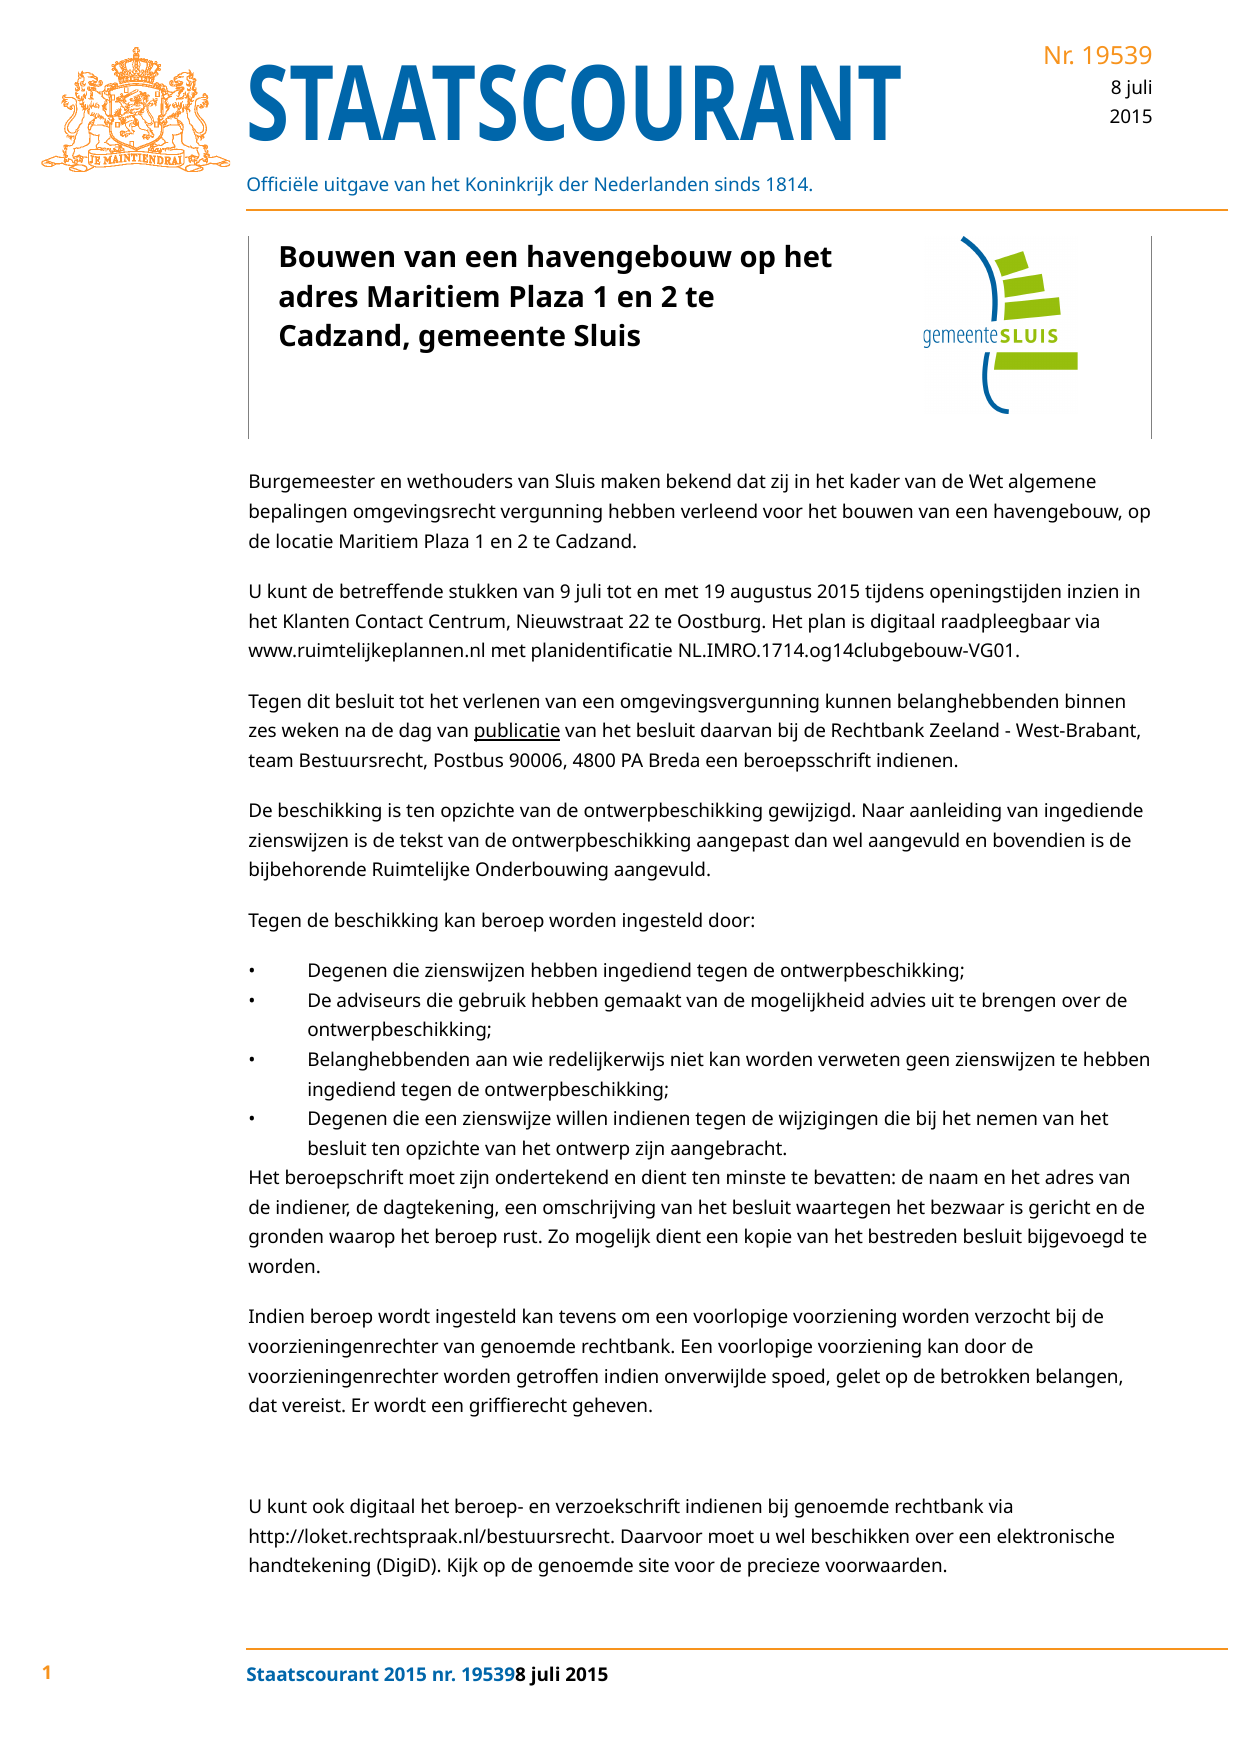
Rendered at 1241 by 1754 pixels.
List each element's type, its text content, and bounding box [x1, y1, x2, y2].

list Degenen die zienswijzen hebben ingediend tegen de ontwerpbeschikking; [248, 957, 1152, 983]
text Indien beroep wordt ingesteld kan tevens om een voorlopige voorziening worden verzocht bij de voorzieningenrechter van genoemde rechtbank. Een voorlopige voorziening kan door de voorzieningenrechter worden getroffen indien onverwijlde spoed, gelet op de betrokken belangen, dat vereist. Er wordt een griffierecht geheven. [248, 1304, 1152, 1418]
table_header [850, 236, 923, 413]
text Het beroepschrift moet zijn ondertekend en dient ten minste te bevatten: de naam en het adres van de indiener, de dagtekening, een omschrijving van het besluit waartegen het bezwaar is gericht en de gronden waarop het beroep rust. Zo mogelijk dient een kopie van het bestreden besluit bijgevoegd te worden. [248, 1164, 1152, 1279]
table_header [850, 414, 1151, 439]
text U kunt ook digitaal het beroep- en verzoekschrift indienen bij genoemde rechtbank via http://loket.rechtspraak.nl/bestuursrecht. Daarvoor moet u wel beschikken over een elektronische handtekening (DigiD). Kijk op de genoemde site voor de precieze voorwaarden. [248, 1493, 1152, 1578]
table_header [1078, 236, 1151, 413]
text Burgemeester en wethouders van Sluis maken bekend dat zij in het kader van de Wet algemene bepalingen omgevingsrecht vergunning hebben verleend voor het bouwen van een havengebouw, op de locatie Maritiem Plaza 1 en 2 te Cadzand. [248, 469, 1152, 553]
text Tegen de beschikking kan beroep worden ingesteld door: [248, 907, 1152, 933]
text De beschikking is ten opzichte van de ontwerpbeschikking gewijzigd. Naar aanleiding van ingediende zienswijzen is de tekst van de ontwerpbeschikking aangepast dan wel aangevuld en bovendien is de bijbehorende Ruimtelijke Onderbouwing aangevuld. [248, 797, 1152, 882]
table_header Bouwen van een havengebouw op het adres Maritiem Plaza 1 en 2 te Cadzand, gemeente Sluis [249, 236, 850, 439]
picture [41, 47, 231, 172]
list Belanghebbenden aan wie redelijkerwijs niet kan worden verweten geen zienswijzen te hebben ingediend tegen de ontwerpbeschikking; [248, 1046, 1152, 1101]
list Degenen die een zienswijze willen indienen tegen de wijzigingen die bij het nemen van het besluit ten opzichte van het ontwerp zijn aangebracht. [248, 1105, 1152, 1161]
text U kunt de betreffende stukken van 9 juli tot en met 19 augustus 2015 tijdens openingstijden inzien in het Klanten Contact Centrum, Nieuwstraat 22 te Oostburg. Het plan is digitaal raadpleegbaar via www.ruimtelijkeplannen.nl met planidentificatie NL.IMRO.1714.og14clubgebouw-VG01. [248, 578, 1152, 663]
picture [923, 236, 1078, 414]
text Tegen dit besluit tot het verlenen van een omgevingsvergunning kunnen belanghebbenden binnen zes weken na de dag van publicatie van het besluit daarvan bij de Rechtbank Zeeland - West-Brabant, team Bestuursrecht, Postbus 90006, 4800 PA Breda een beroepsschrift indienen. [248, 688, 1152, 773]
list De adviseurs die gebruik hebben gemaakt van de mogelijkheid advies uit te brengen over de ontwerpbeschikking; [248, 987, 1152, 1042]
